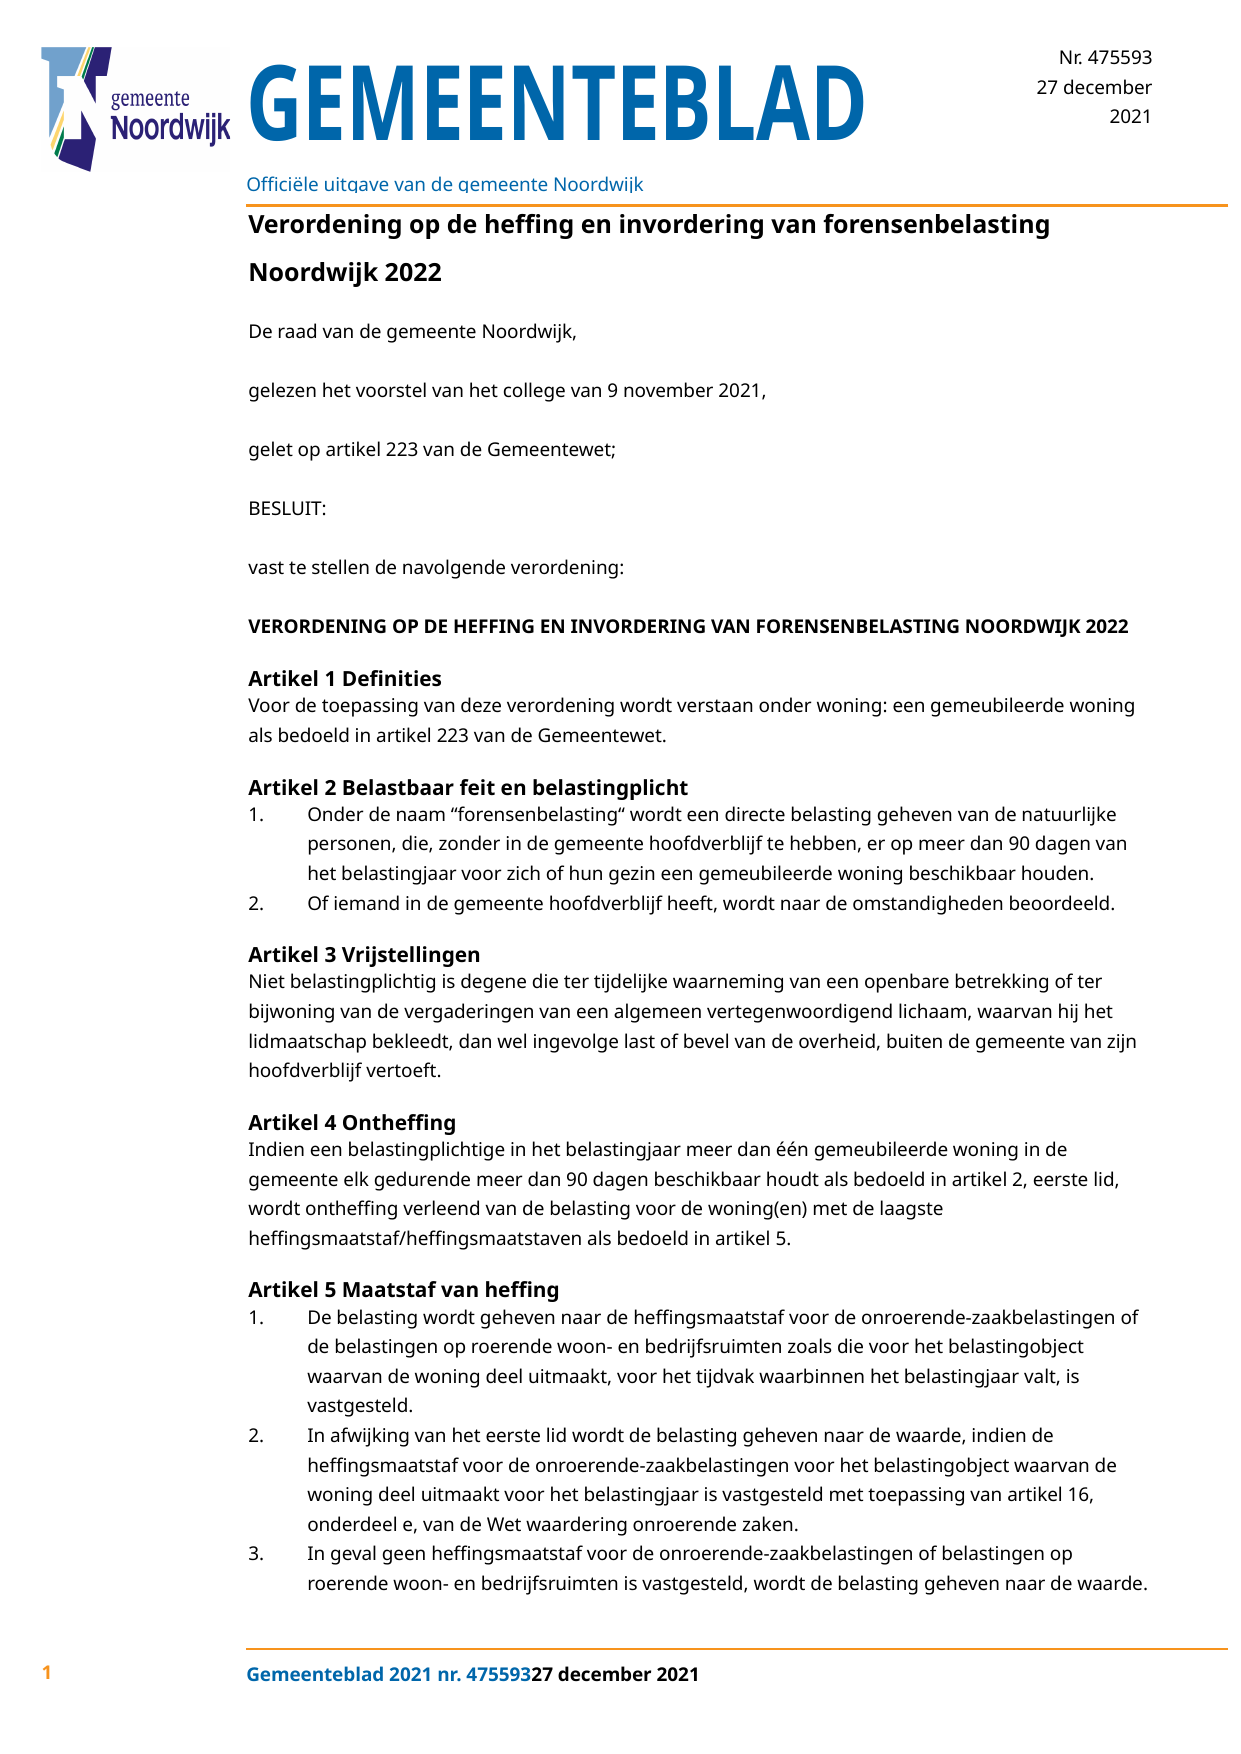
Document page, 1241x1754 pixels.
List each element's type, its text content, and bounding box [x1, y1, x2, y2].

text Voor de toepassing van deze verordening wordt verstaan onder woning: een gemeubileerde woning als bedoeld in artikel 223 van de Gemeentewet. [248, 693, 1152, 748]
text Artikel 5 Maatstaf van heffing [248, 1275, 1152, 1304]
text Verordening op de heffing en invordering van forensenbelasting Noordwijk 2022 [248, 207, 1152, 288]
text Indien een belastingplichtige in het belastingjaar meer dan één gemeubileerde woning in de gemeente elk gedurende meer dan 90 dagen beschikbaar houdt als bedoeld in artikel 2, eerste lid, wordt ontheffing verleend van de belasting voor de woning(en) met de laagste heffingsmaatstaf/heffingsmaatstaven als bedoeld in artikel 5. [248, 1136, 1152, 1251]
text Artikel 2 Belastbaar feit en belastingplicht [248, 773, 1152, 801]
text vast te stellen de navolgende verordening: [248, 554, 1152, 580]
text De raad van de gemeente Noordwijk, [248, 318, 1152, 344]
text gelet op artikel 223 van de Gemeentewet; [248, 436, 1152, 462]
text VERORDENING OP DE HEFFING EN INVORDERING VAN FORENSENBELASTING NOORDWIJK 2022 [248, 614, 1152, 639]
text Artikel 3 Vrijstellingen [248, 940, 1152, 969]
list In geval geen heffingsmaatstaf voor de onroerende-zaakbelastingen of belastingen op roerende woon- en bedrijfsruimten is vastgesteld, wordt de belasting geheven naar de waarde. [248, 1541, 1152, 1596]
text Niet belastingplichtig is degene die ter tijdelijke waarneming van een openbare betrekking of ter bijwoning van de vergaderingen van een algemeen vertegenwoordigend lichaam, waarvan hij het lidmaatschap bekleedt, dan wel ingevolge last of bevel van de overheid, buiten de gemeente van zijn hoofdverblijf vertoeft. [248, 969, 1152, 1083]
list De belasting wordt geheven naar de heffingsmaatstaf voor de onroerende-zaakbelastingen of de belastingen op roerende woon- en bedrijfsruimten zoals die voor het belastingobject waarvan de woning deel uitmaakt, voor het tijdvak waarbinnen het belastingjaar valt, is vastgesteld. [248, 1304, 1152, 1418]
text BESLUIT: [248, 495, 1152, 521]
text Artikel 1 Definities [248, 664, 1152, 693]
list In afwijking van het eerste lid wordt de belasting geheven naar de waarde, indien de heffingsmaatstaf voor de onroerende-zaakbelastingen voor het belastingobject waarvan de woning deel uitmaakt voor het belastingjaar is vastgesteld met toepassing van artikel 16, onderdeel e, van de Wet waardering onroerende zaken. [248, 1422, 1152, 1537]
text gelezen het voorstel van het college van 9 november 2021, [248, 377, 1152, 403]
picture [41, 47, 231, 172]
list Onder de naam “forensenbelasting“ wordt een directe belasting geheven van de natuurlijke personen, die, zonder in de gemeente hoofdverblijf te hebben, er op meer dan 90 dagen van het belastingjaar voor zich of hun gezin een gemeubileerde woning beschikbaar houden. [248, 801, 1152, 886]
text Artikel 4 Ontheffing [248, 1108, 1152, 1136]
list Of iemand in de gemeente hoofdverblijf heeft, wordt naar de omstandigheden beoordeeld. [248, 890, 1152, 916]
